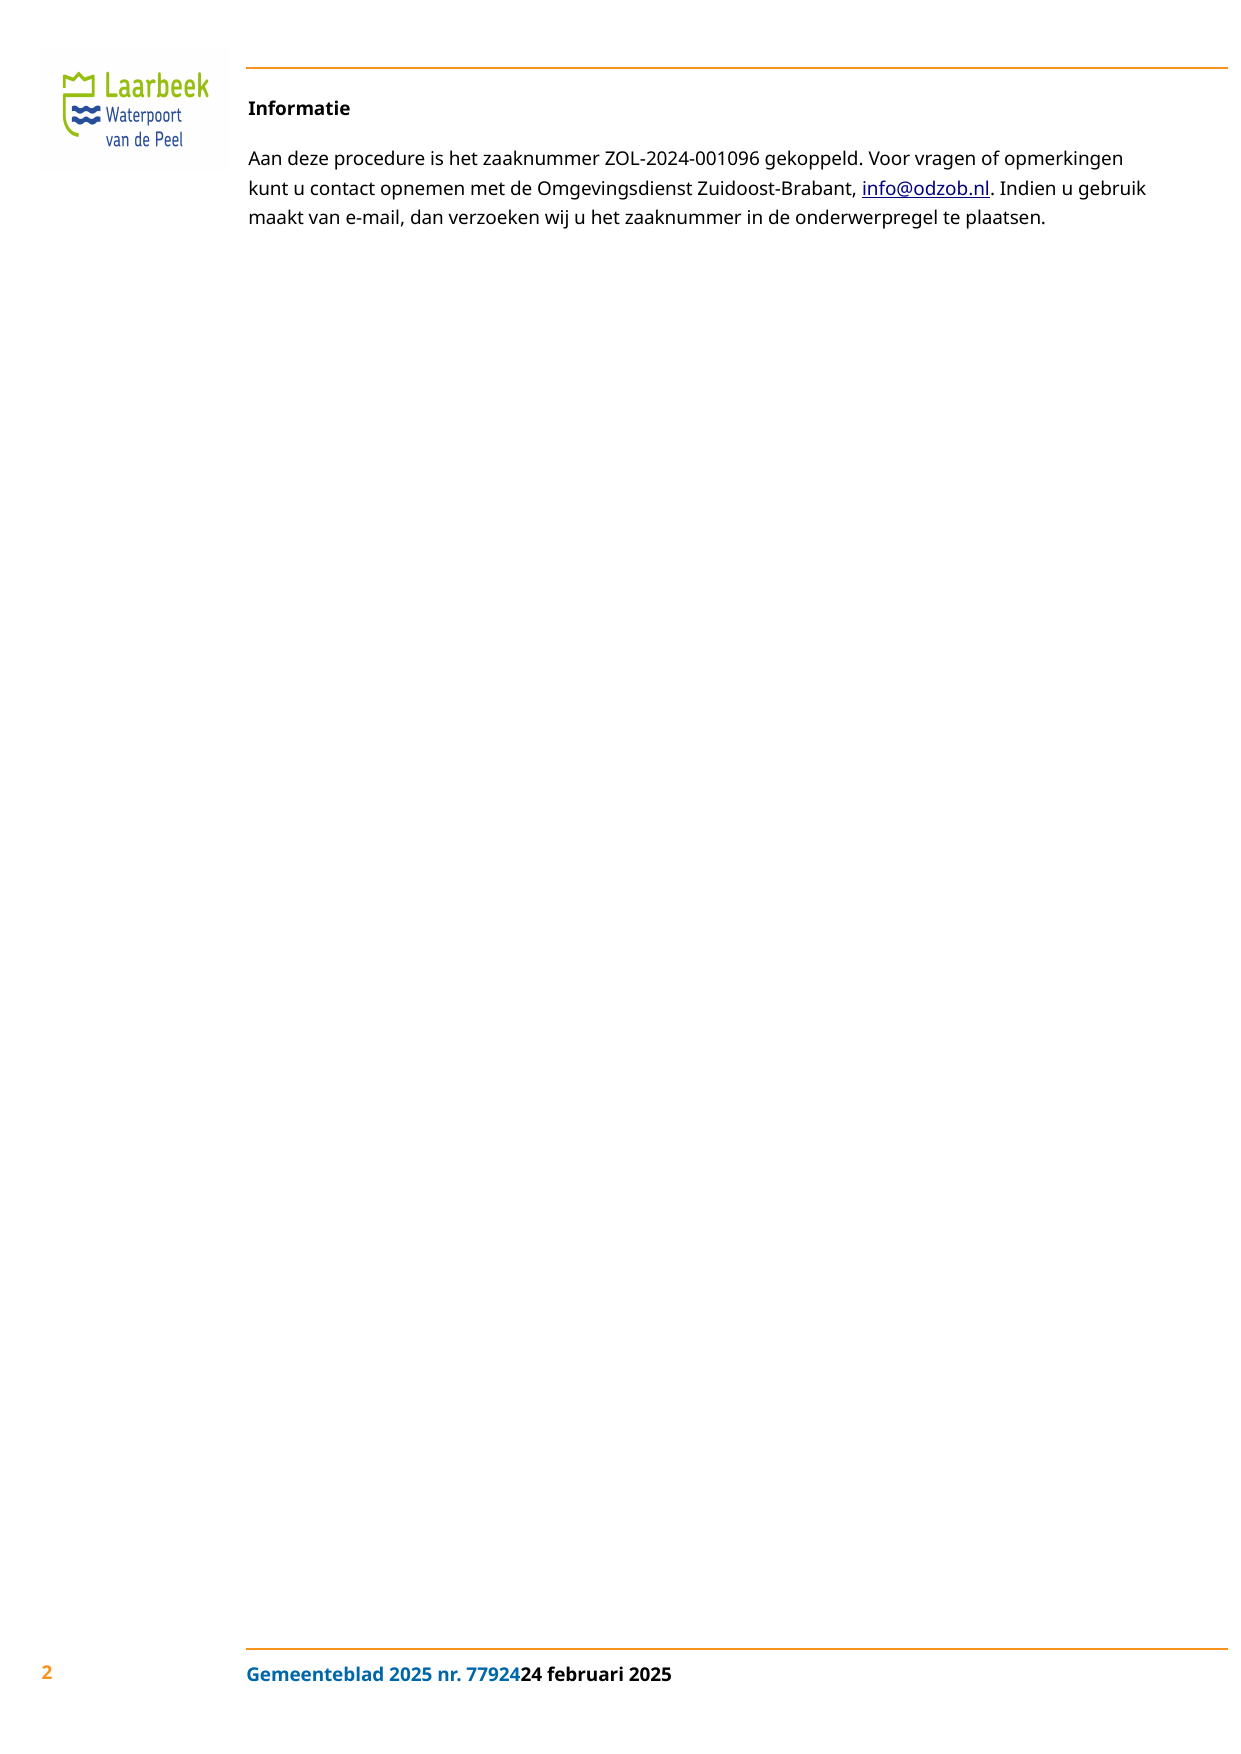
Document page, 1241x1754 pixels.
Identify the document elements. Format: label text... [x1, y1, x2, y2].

text Informatie [248, 95, 1152, 121]
picture [41, 47, 231, 172]
text Aan deze procedure is het zaaknummer ZOL-2024-001096 gekoppeld. Voor vragen of opmerkingen kunt u contact opnemen met de Omgevingsdienst Zuidoost-Brabant, info@odzob.nl. Indien u gebruik maakt van e-mail, dan verzoeken wij u het zaaknummer in de onderwerpregel te plaatsen. [248, 145, 1152, 230]
